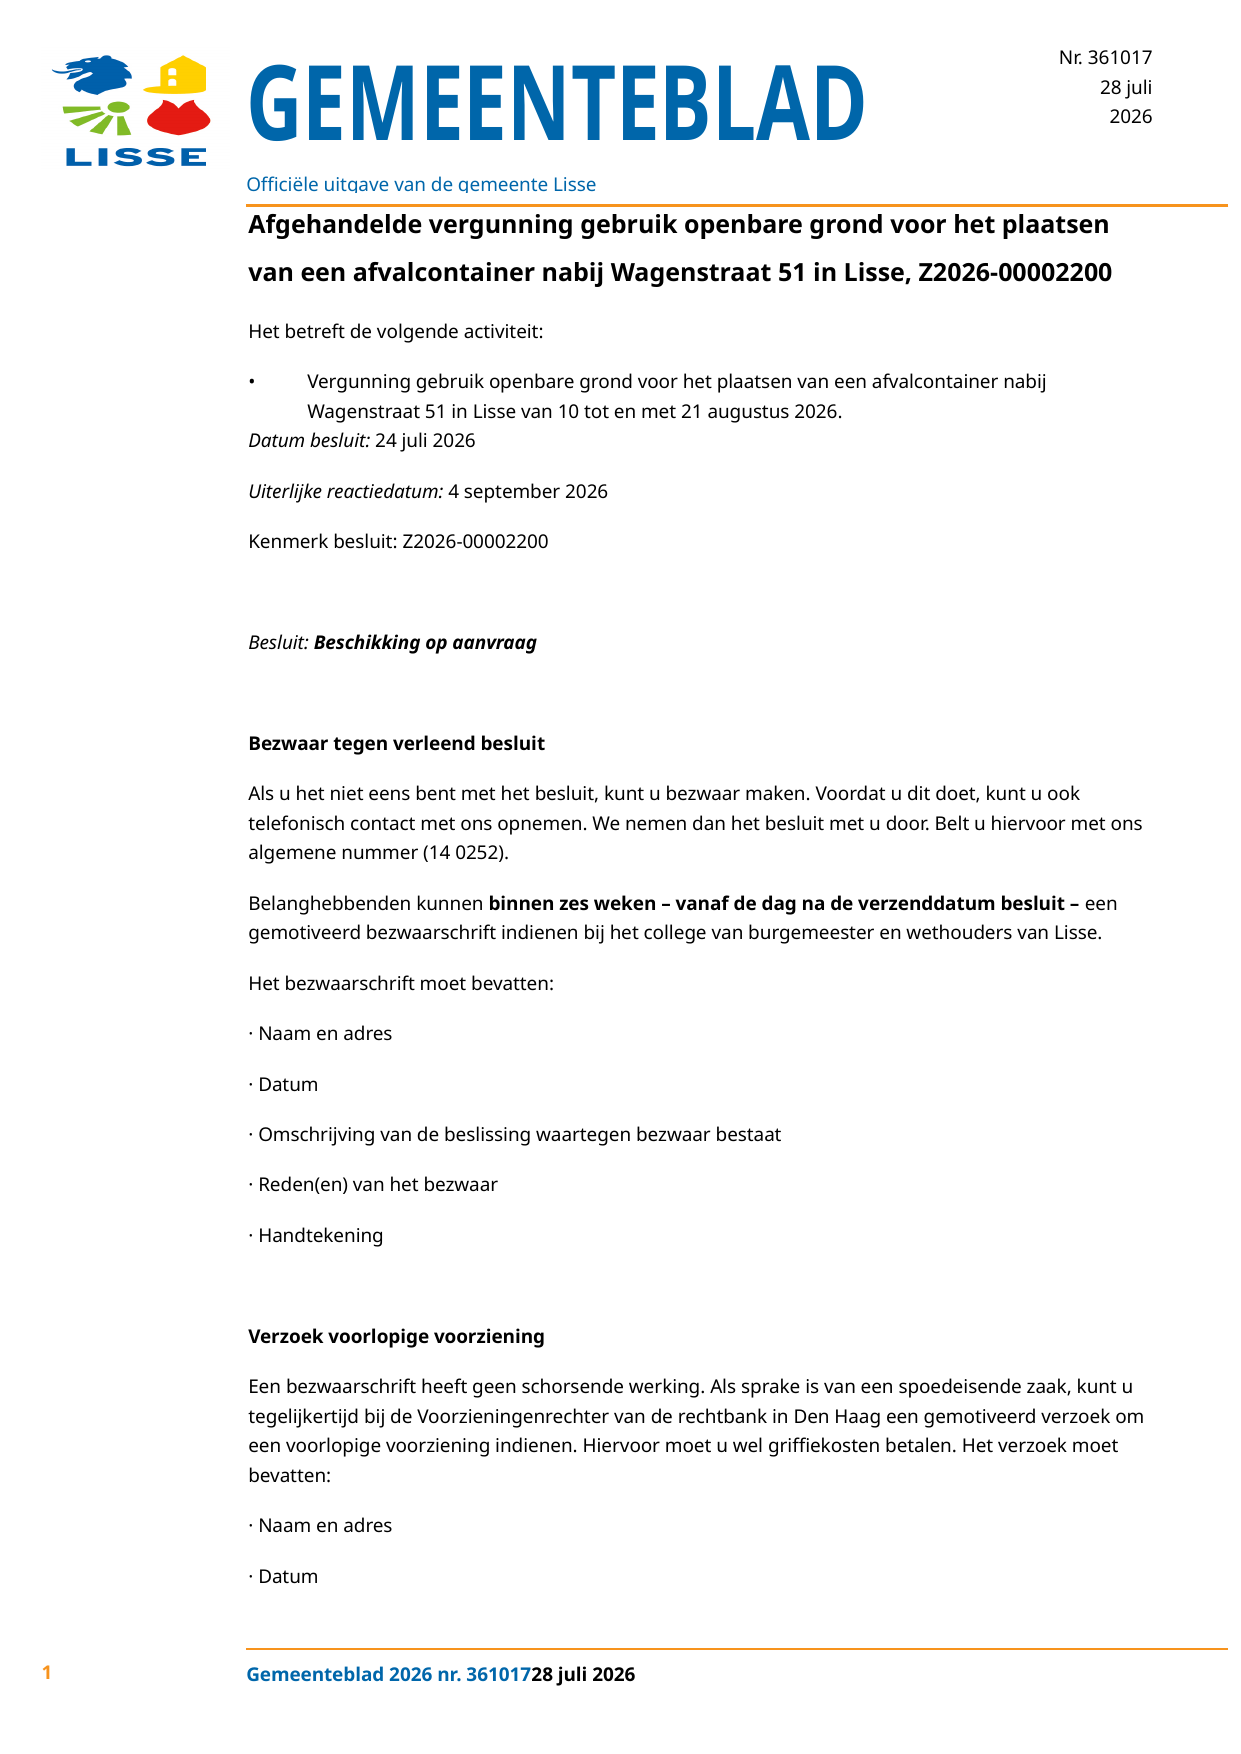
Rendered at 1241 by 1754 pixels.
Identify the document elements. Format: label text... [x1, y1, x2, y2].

text · Naam en adres [248, 1512, 1152, 1538]
text Verzoek voorlopige voorziening [248, 1323, 1152, 1349]
text Als u het niet eens bent met het besluit, kunt u bezwaar maken. Voordat u dit doet, kunt u ook telefonisch contact met ons opnemen. We nemen dan het besluit met u door. Belt u hiervoor met ons algemene nummer (14 0252). [248, 780, 1152, 865]
text · Reden(en) van het bezwaar [248, 1172, 1152, 1197]
text · Omschrijving van de beslissing waartegen bezwaar bestaat [248, 1121, 1152, 1147]
text Kenmerk besluit: Z2026-00002200 [248, 528, 1152, 554]
text Het bezwaarschrift moet bevatten: [248, 970, 1152, 996]
text Bezwaar tegen verleend besluit [248, 730, 1152, 756]
text Belanghebbenden kunnen binnen zes weken – vanaf de dag na de verzenddatum besluit – een gemotiveerd bezwaarschrift indienen bij het college van burgemeester en wethouders van Lisse. [248, 890, 1152, 945]
list Vergunning gebruik openbare grond voor het plaatsen van een afvalcontainer nabij Wagenstraat 51 in Lisse van 10 tot en met 21 augustus 2026. [248, 368, 1152, 424]
text Afgehandelde vergunning gebruik openbare grond voor het plaatsen van een afvalcontainer nabij Wagenstraat 51 in Lisse, Z2026-00002200 [248, 207, 1152, 288]
text Het betreft de volgende activiteit: [248, 318, 1152, 344]
picture [41, 47, 231, 172]
text Een bezwaarschrift heeft geen schorsende werking. Als sprake is van een spoedeisende zaak, kunt u tegelijkertijd bij de Voorzieningenrechter van de rechtbank in Den Haag een gemotiveerd verzoek om een voorlopige voorziening indienen. Hiervoor moet u wel griffiekosten betalen. Het verzoek moet bevatten: [248, 1373, 1152, 1488]
text · Datum [248, 1071, 1152, 1097]
text Besluit: Beschikking op aanvraag [248, 629, 1152, 655]
text · Datum [248, 1563, 1152, 1589]
text · Naam en adres [248, 1020, 1152, 1046]
text Uiterlijke reactiedatum: 4 september 2026 [248, 478, 1152, 504]
text · Handtekening [248, 1222, 1152, 1248]
text Datum besluit: 24 juli 2026 [248, 427, 1152, 453]
